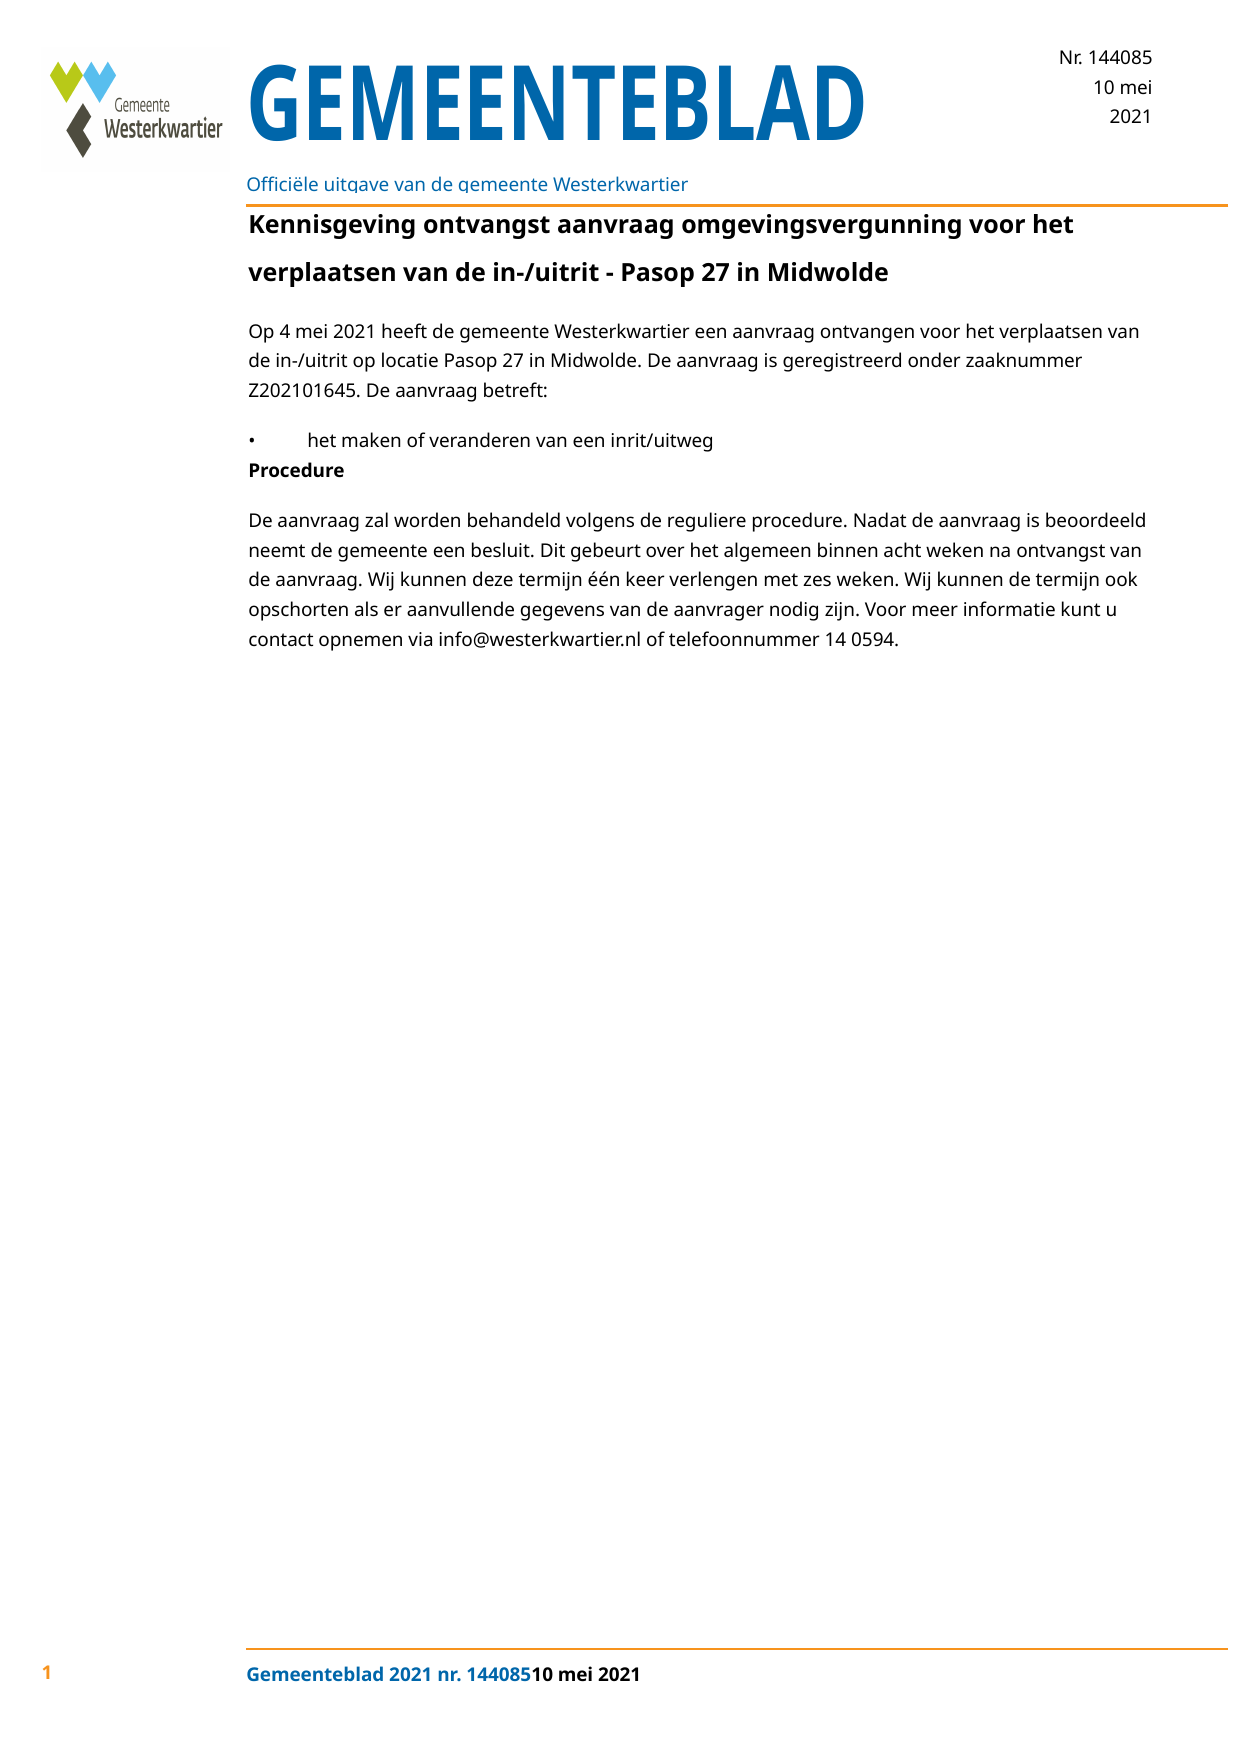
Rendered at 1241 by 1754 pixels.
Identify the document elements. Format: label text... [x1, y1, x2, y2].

list het maken of veranderen van een inrit/uitweg [248, 427, 1152, 453]
text Kennisgeving ontvangst aanvraag omgevingsvergunning voor het verplaatsen van de in-/uitrit - Pasop 27 in Midwolde [248, 207, 1152, 288]
text Op 4 mei 2021 heeft de gemeente Westerkwartier een aanvraag ontvangen voor het verplaatsen van de in-/uitrit op locatie Pasop 27 in Midwolde. De aanvraag is geregistreerd onder zaaknummer Z202101645. De aanvraag betreft: [248, 318, 1152, 403]
picture [41, 47, 231, 172]
text Procedure [248, 457, 1152, 483]
text De aanvraag zal worden behandeld volgens de reguliere procedure. Nadat de aanvraag is beoordeeld neemt de gemeente een besluit. Dit gebeurt over het algemeen binnen acht weken na ontvangst van de aanvraag. Wij kunnen deze termijn één keer verlengen met zes weken. Wij kunnen de termijn ook opschorten als er aanvullende gegevens van de aanvrager nodig zijn. Voor meer informatie kunt u contact opnemen via info@westerkwartier.nl of telefoonnummer 14 0594. [248, 507, 1152, 652]
